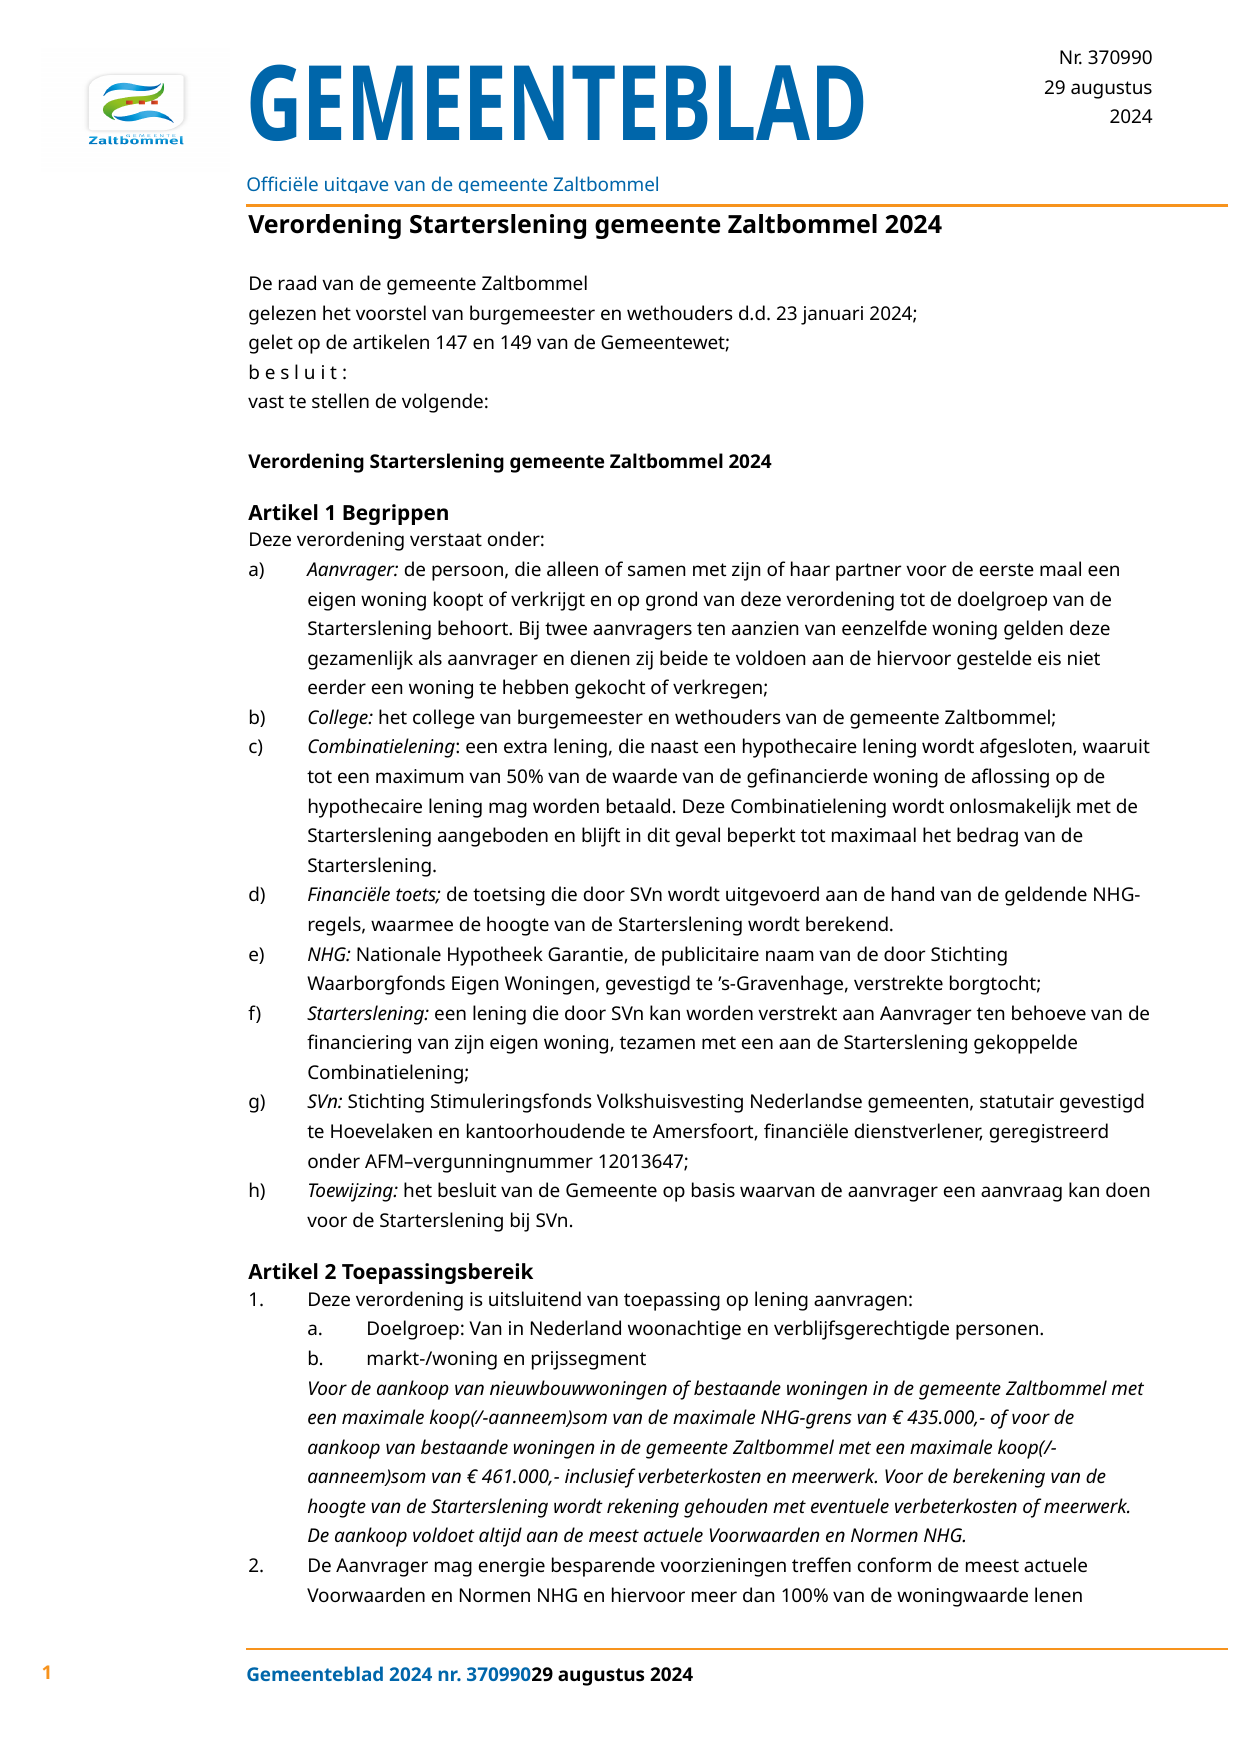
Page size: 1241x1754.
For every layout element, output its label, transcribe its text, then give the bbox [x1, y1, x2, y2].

text b e s l u i t : [248, 359, 1152, 385]
list Aanvrager: de persoon, die alleen of samen met zijn of haar partner voor de eerste maal een eigen woning koopt of verkrijgt en op grond van deze verordening tot de doelgroep van de Starterslening behoort. Bij twee aanvragers ten aanzien van eenzelfde woning gelden deze gezamenlijk als aanvrager en dienen zij beide te voldoen aan de hiervoor gestelde eis niet eerder een woning te hebben gekocht of verkregen; [248, 556, 1152, 700]
list Deze verordening is uitsluitend van toepassing op lening aanvragen: [248, 1286, 1152, 1312]
list NHG: Nationale Hypotheek Garantie, de publicitaire naam van de door Stichting Waarborgfonds Eigen Woningen, gevestigd te ’s-Gravenhage, verstrekte borgtocht; [248, 941, 1152, 996]
picture [41, 47, 231, 172]
text De raad van de gemeente Zaltbommel [248, 270, 1152, 296]
list markt-/woning en prijssegment [307, 1345, 1152, 1371]
list SVn: Stichting Stimuleringsfonds Volkshuisvesting Nederlandse gemeenten, statutair gevestigd te Hoevelaken en kantoorhoudende te Amersfoort, financiële dienstverlener, geregistreerd onder AFM–vergunningnummer 12013647; [248, 1089, 1152, 1174]
list De Aanvrager mag energie besparende voorzieningen treffen conform de meest actuele Voorwaarden en Normen NHG en hiervoor meer dan 100% van de woningwaarde lenen [248, 1552, 1152, 1607]
list Voor de aankoop van nieuwbouwwoningen of bestaande woningen in de gemeente Zaltbommel met een maximale koop(/-aanneem)som van de maximale NHG-grens van € 435.000,- of voor de aankoop van bestaande woningen in de gemeente Zaltbommel met een maximale koop(/-aanneem)som van € 461.000,- inclusief verbeterkosten en meerwerk. Voor de berekening van de hoogte van de Starterslening wordt rekening gehouden met eventuele verbeterkosten of meerwerk. De aankoop voldoet altijd aan de meest actuele Voorwaarden en Normen NHG. [248, 1375, 1152, 1548]
text Deze verordening verstaat onder: [248, 527, 1152, 552]
list Combinatielening: een extra lening, die naast een hypothecaire lening wordt afgesloten, waaruit tot een maximum van 50% van de waarde van de gefinancierde woning de aflossing op de hypothecaire lening mag worden betaald. Deze Combinatielening wordt onlosmakelijk met de Starterslening aangeboden en blijft in dit geval beperkt tot maximaal het bedrag van de Starterslening. [248, 734, 1152, 878]
list Financiële toets; de toetsing die door SVn wordt uitgevoerd aan de hand van de geldende NHG-regels, waarmee de hoogte van de Starterslening wordt berekend. [248, 882, 1152, 937]
text gelezen het voorstel van burgemeester en wethouders d.d. 23 januari 2024; [248, 300, 1152, 326]
list Doelgroep: Van in Nederland woonachtige en verblijfsgerechtigde personen. [307, 1316, 1152, 1341]
list Starterslening: een lening die door SVn kan worden verstrekt aan Aanvrager ten behoeve van de financiering van zijn eigen woning, tezamen met een aan de Starterslening gekoppelde Combinatielening; [248, 1000, 1152, 1085]
text Artikel 1 Begrippen [248, 498, 1152, 527]
text Verordening Starterslening gemeente Zaltbommel 2024 [248, 448, 1152, 473]
list College: het college van burgemeester en wethouders van de gemeente Zaltbommel; [248, 704, 1152, 730]
text Artikel 2 Toepassingsbereik [248, 1257, 1152, 1286]
text gelet op de artikelen 147 en 149 van de Gemeentewet; [248, 329, 1152, 355]
text vast te stellen de volgende: [248, 389, 1152, 414]
text Verordening Starterslening gemeente Zaltbommel 2024 [248, 207, 1152, 241]
list Toewijzing: het besluit van de Gemeente op basis waarvan de aanvrager een aanvraag kan doen voor de Starterslening bij SVn. [248, 1177, 1152, 1233]
